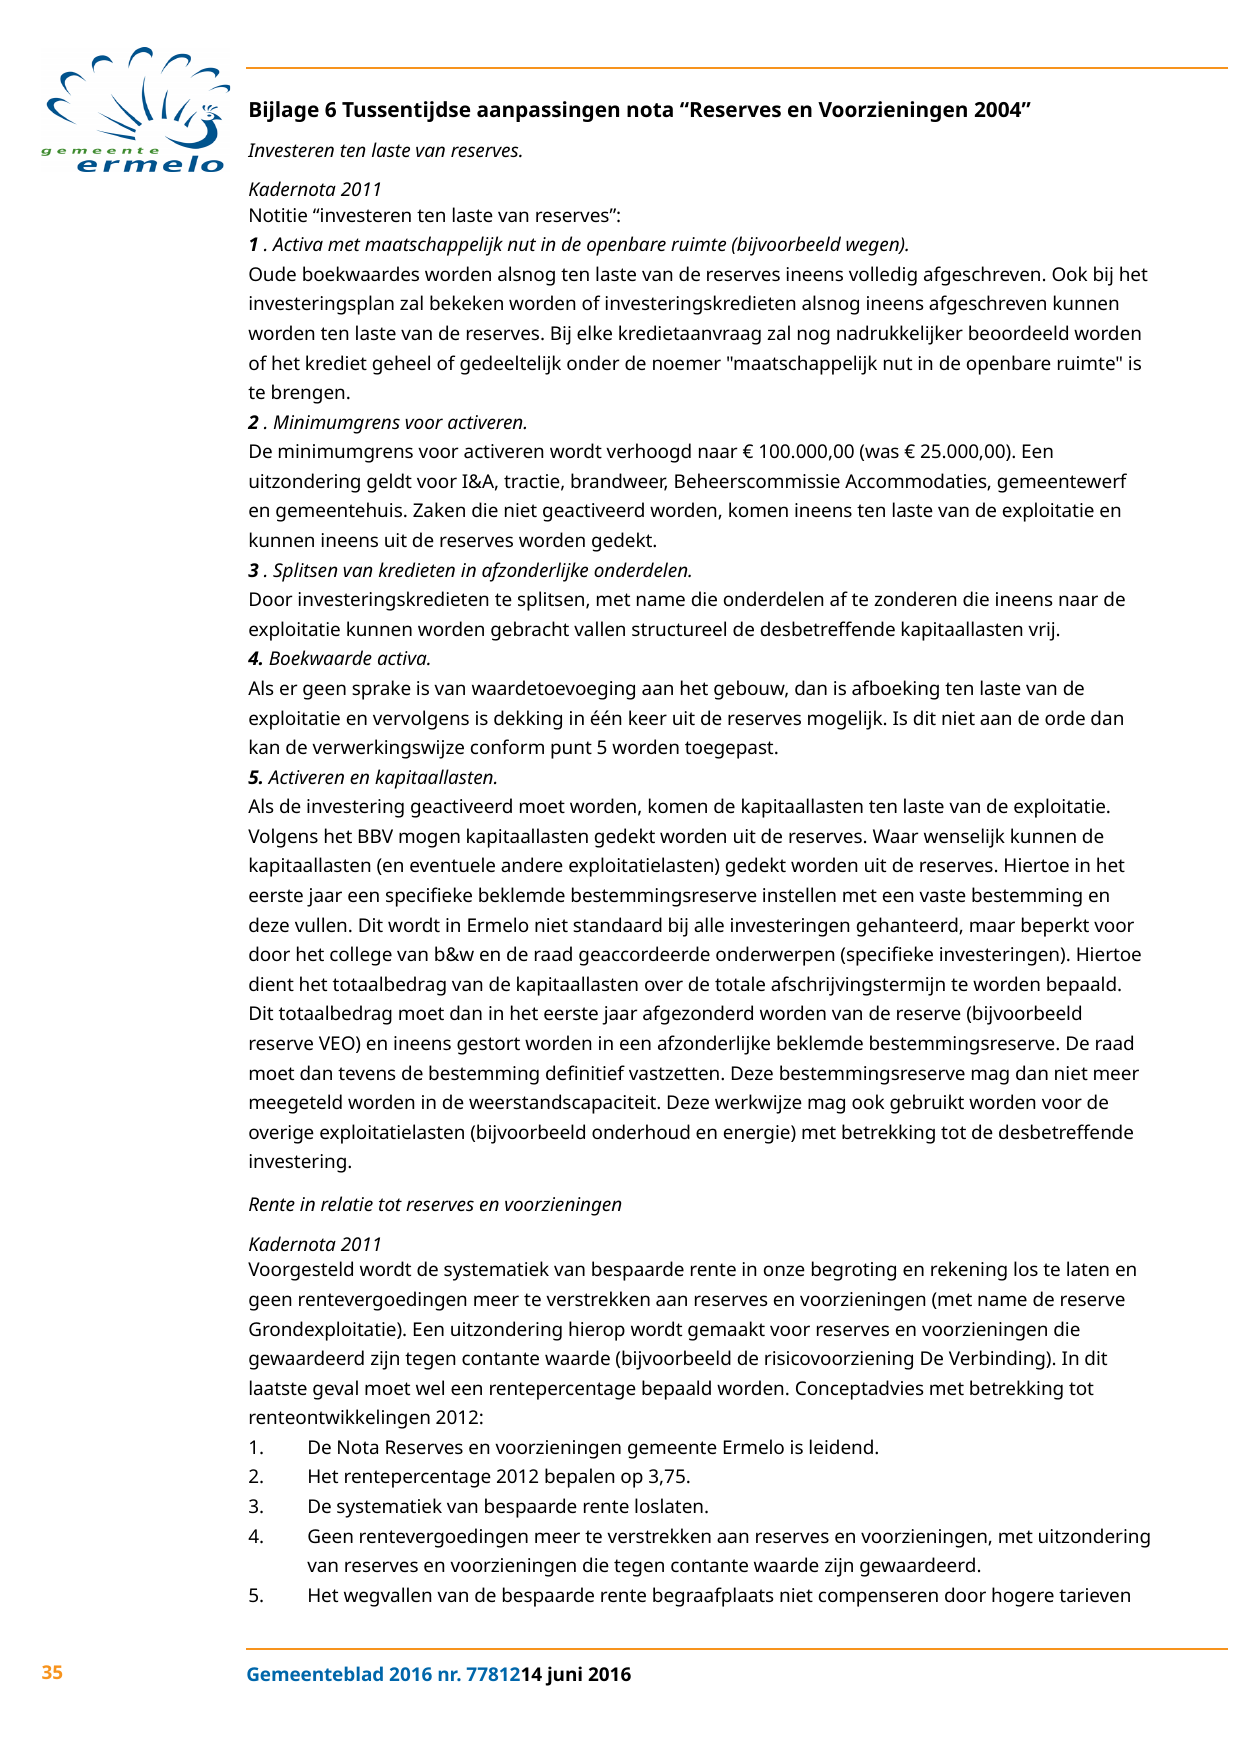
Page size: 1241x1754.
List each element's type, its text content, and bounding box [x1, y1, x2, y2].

picture [41, 47, 231, 172]
list Het rentepercentage 2012 bepalen op 3,75. [248, 1464, 1152, 1489]
text 3 . Splitsen van kredieten in afzonderlijke onderdelen. [248, 557, 1152, 583]
text Notitie “investeren ten laste van reserves”: [248, 202, 1152, 228]
text 1 . Activa met maatschappelijk nut in de openbare ruimte (bijvoorbeeld wegen). [248, 231, 1152, 257]
list De Nota Reserves en voorzieningen gemeente Ermelo is leidend. [248, 1434, 1152, 1460]
text De minimumgrens voor activeren wordt verhoogd naar € 100.000,00 (was € 25.000,00). Een uitzondering geldt voor I&A, tractie, brandweer, Beheerscommissie Accommodaties, gemeentewerf en gemeentehuis. Zaken die niet geactiveerd worden, komen ineens ten laste van de exploitatie en kunnen ineens uit de reserves worden gedekt. [248, 438, 1152, 553]
list Het wegvallen van de bespaarde rente begraafplaats niet compenseren door hogere tarieven [248, 1582, 1152, 1608]
list De systematiek van bespaarde rente loslaten. [248, 1493, 1152, 1519]
text Kadernota 2011 [248, 1231, 1152, 1257]
text 2 . Minimumgrens voor activeren. [248, 409, 1152, 435]
text Investeren ten laste van reserves. [248, 137, 1152, 163]
text Bijlage 6 Tussentijdse aanpassingen nota “Reserves en Voorzieningen 2004” [248, 95, 1152, 123]
text Kadernota 2011 [248, 176, 1152, 202]
text Rente in relatie tot reserves en voorzieningen [248, 1192, 1152, 1217]
list Geen rentevergoedingen meer te verstrekken aan reserves en voorzieningen, met uitzondering van reserves en voorzieningen die tegen contante waarde zijn gewaardeerd. [248, 1523, 1152, 1578]
text 4. Boekwaarde activa. [248, 646, 1152, 671]
text Oude boekwaardes worden alsnog ten laste van de reserves ineens volledig afgeschreven. Ook bij het investeringsplan zal bekeken worden of investeringskredieten alsnog ineens afgeschreven kunnen worden ten laste van de reserves. Bij elke kredietaanvraag zal nog nadrukkelijker beoordeeld worden of het krediet geheel of gedeeltelijk onder de noemer "maatschappelijk nut in de openbare ruimte" is te brengen. [248, 261, 1152, 405]
text Door investeringskredieten te splitsen, met name die onderdelen af te zonderen die ineens naar de exploitatie kunnen worden gebracht vallen structureel de desbetreffende kapitaallasten vrij. [248, 586, 1152, 642]
text Als er geen sprake is van waardetoevoeging aan het gebouw, dan is afboeking ten laste van de exploitatie en vervolgens is dekking in één keer uit de reserves mogelijk. Is dit niet aan de orde dan kan de verwerkingswijze conform punt 5 worden toegepast. [248, 675, 1152, 760]
text 5. Activeren en kapitaallasten. [248, 764, 1152, 790]
text Voorgesteld wordt de systematiek van bespaarde rente in onze begroting en rekening los te laten en geen rentevergoedingen meer te verstrekken aan reserves en voorzieningen (met name de reserve Grondexploitatie). Een uitzondering hierop wordt gemaakt voor reserves en voorzieningen die gewaardeerd zijn tegen contante waarde (bijvoorbeeld de risicovoorziening De Verbinding). In dit laatste geval moet wel een rentepercentage bepaald worden. Conceptadvies met betrekking tot renteontwikkelingen 2012: [248, 1257, 1152, 1430]
text Als de investering geactiveerd moet worden, komen de kapitaallasten ten laste van de exploitatie. Volgens het BBV mogen kapitaallasten gedekt worden uit de reserves. Waar wenselijk kunnen de kapitaallasten (en eventuele andere exploitatielasten) gedekt worden uit de reserves. Hiertoe in het eerste jaar een specifieke beklemde bestemmingsreserve instellen met een vaste bestemming en deze vullen. Dit wordt in Ermelo niet standaard bij alle investeringen gehanteerd, maar beperkt voor door het college van b&w en de raad geaccordeerde onderwerpen (specifieke investeringen). Hiertoe dient het totaalbedrag van de kapitaallasten over de totale afschrijvingstermijn te worden bepaald. Dit totaalbedrag moet dan in het eerste jaar afgezonderd worden van de reserve (bijvoorbeeld reserve VEO) en ineens gestort worden in een afzonderlijke beklemde bestemmingsreserve. De raad moet dan tevens de bestemming definitief vastzetten. Deze bestemmingsreserve mag dan niet meer meegeteld worden in de weerstandscapaciteit. Deze werkwijze mag ook gebruikt worden voor de overige exploitatielasten (bijvoorbeeld onderhoud en energie) met betrekking tot de desbetreffende investering. [248, 793, 1152, 1174]
